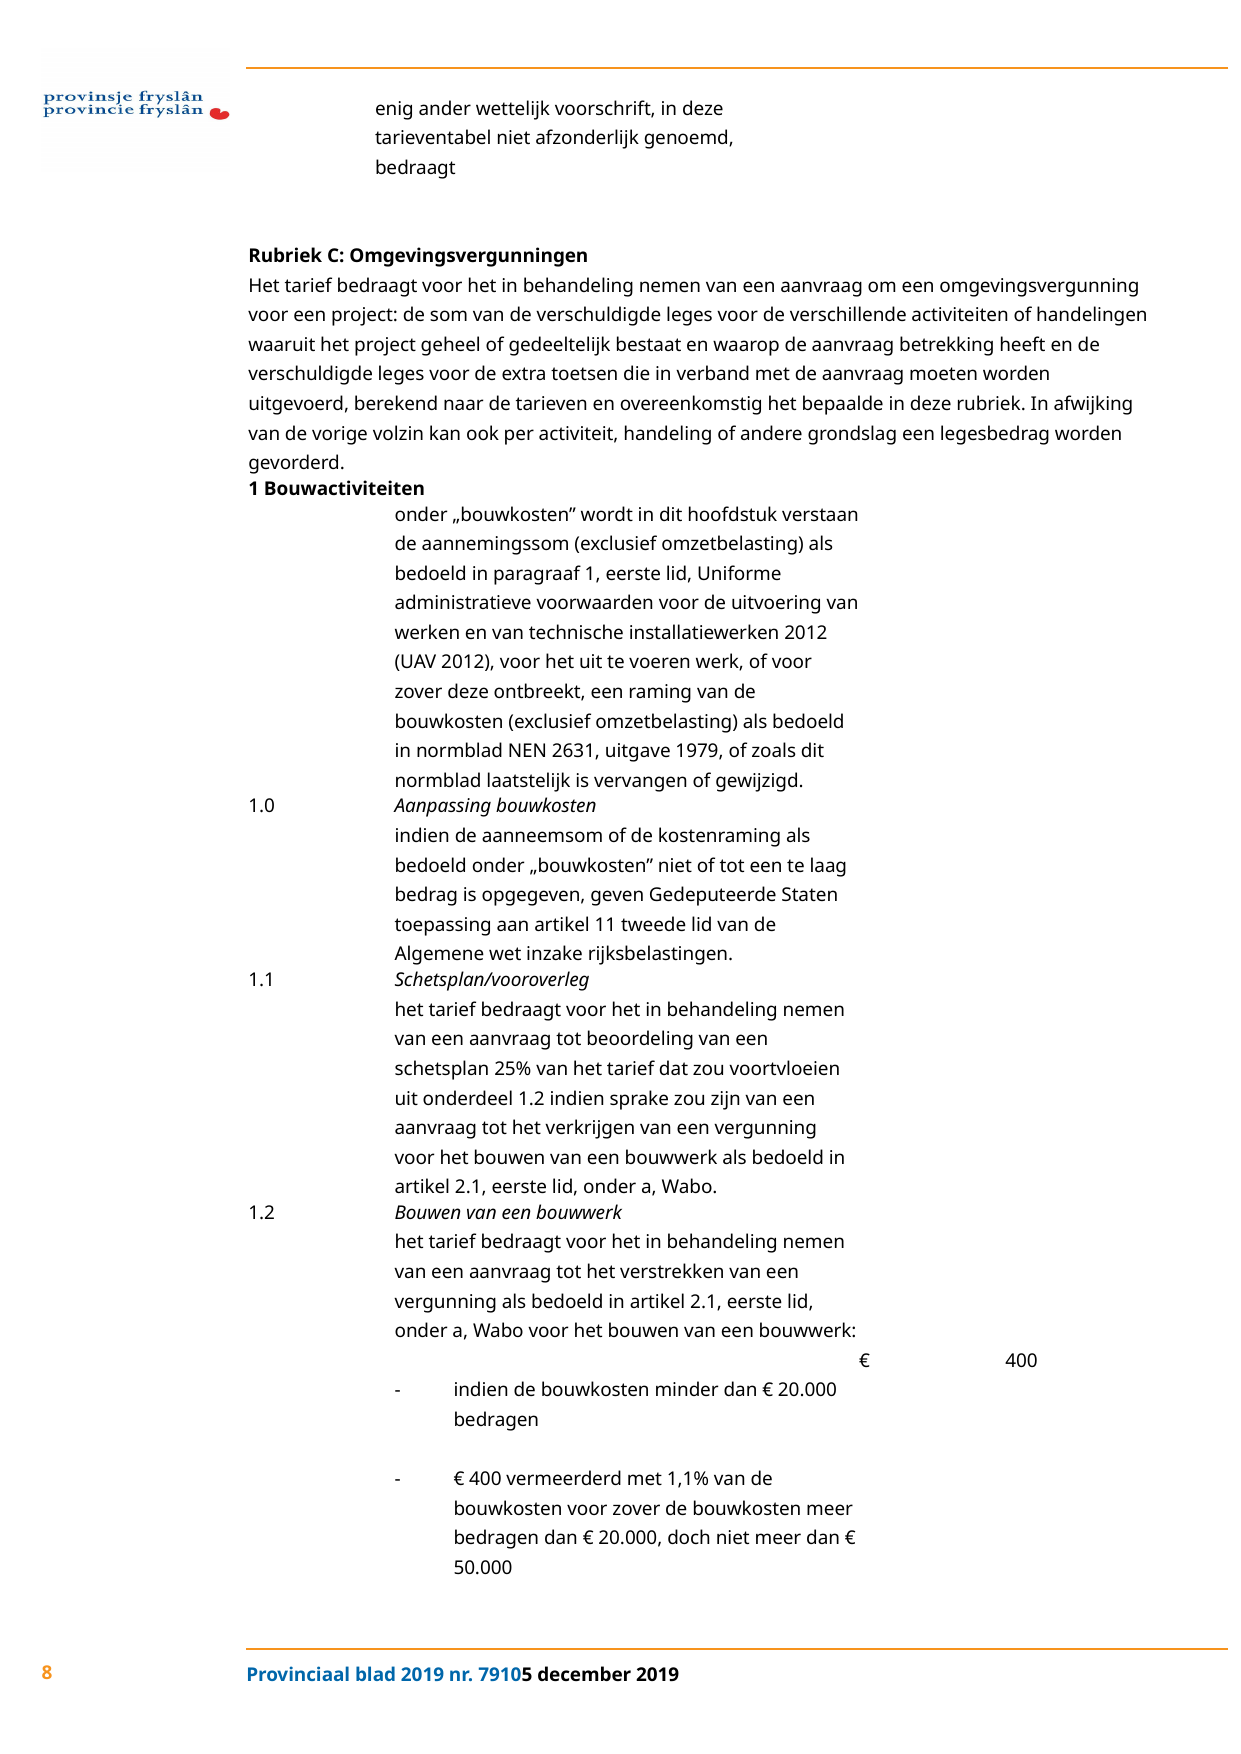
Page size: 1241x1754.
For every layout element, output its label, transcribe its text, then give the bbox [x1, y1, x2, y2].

table_cell Schetsplan/vooroverleg het tarief bedraagt voor het in behandeling nemen van een aanvraag tot beoordeling van een schetsplan 25% van het tarief dat zou voortvloeien uit onderdeel 1.2 indien sprake zou zijn van een aanvraag tot het verkrijgen van een vergunning voor het bouwen van een bouwwerk als bedoeld in artikel 2.1, eerste lid, onder a, Wabo. [394, 966, 859, 1199]
table_header Het tarief bedraagt voor het in behandeling nemen van een aanvraag om een omgevingsvergunning voor een project: de som van de verschuldigde leges voor de verschillende activiteiten of handelingen waaruit het project geheel of gedeeltelijk bestaat en waarop de aanvraag betrekking heeft en de verschuldigde leges voor de extra toetsen die in verband met de aanvraag moeten worden uitgevoerd, berekend naar de tarieven en overeenkomstig het bepaalde in deze rubriek. In afwijking van de vorige volzin kan ook per activiteit, handeling of andere grondslag een legesbedrag worden gevorderd. [248, 272, 1152, 475]
table_cell 1 Bouwactiviteiten [248, 475, 1152, 501]
table_cell [898, 95, 1152, 180]
table_cell [1005, 966, 1152, 1199]
table_cell 1.0 [248, 793, 394, 966]
table_cell [248, 501, 394, 793]
text Rubriek C: Omgevingsvergunningen [248, 242, 1152, 268]
table_cell [771, 95, 898, 180]
table_cell enig ander wettelijk voorschrift, in deze tarieventabel niet afzonderlijk genoemd, bedraagt [375, 95, 771, 180]
table_cell [248, 95, 375, 180]
table_cell Bouwen van een bouwwerk het tarief bedraagt voor het in behandeling nemen van een aanvraag tot het verstrekken van een vergunning als bedoeld in artikel 2.1, eerste lid, onder a, Wabo voor het bouwen van een bouwwerk: indien de bouwkosten minder dan € 20.000 bedragen € 400 vermeerderd met 1,1% van de bouwkosten voor zover de bouwkosten meer bedragen dan € 20.000, doch niet meer dan € 50.000 [394, 1199, 859, 1609]
table_cell 400 [1005, 1199, 1152, 1609]
table_cell [1005, 501, 1152, 793]
table_cell € [859, 1199, 1005, 1609]
table_cell Aanpassing bouwkosten indien de aanneemsom of de kostenraming als bedoeld onder „bouwkosten” niet of tot een te laag bedrag is opgegeven, geven Gedeputeerde Staten toepassing aan artikel 11 tweede lid van de Algemene wet inzake rijksbelastingen. [394, 793, 859, 966]
table_cell [1005, 793, 1152, 966]
table_cell [859, 793, 1005, 966]
table_cell 1.2 [248, 1199, 394, 1609]
picture [41, 47, 231, 172]
table_cell [859, 966, 1005, 1199]
table_cell 1.1 [248, 966, 394, 1199]
table_cell onder „bouwkosten” wordt in dit hoofdstuk verstaan de aannemingssom (exclusief omzetbelasting) als bedoeld in paragraaf 1, eerste lid, Uniforme administratieve voorwaarden voor de uitvoering van werken en van technische installatiewerken 2012 (UAV 2012), voor het uit te voeren werk, of voor zover deze ontbreekt, een raming van de bouwkosten (exclusief omzetbelasting) als bedoeld in normblad NEN 2631, uitgave 1979, of zoals dit normblad laatstelijk is vervangen of gewijzigd. [394, 501, 859, 793]
table_cell [859, 501, 1005, 793]
